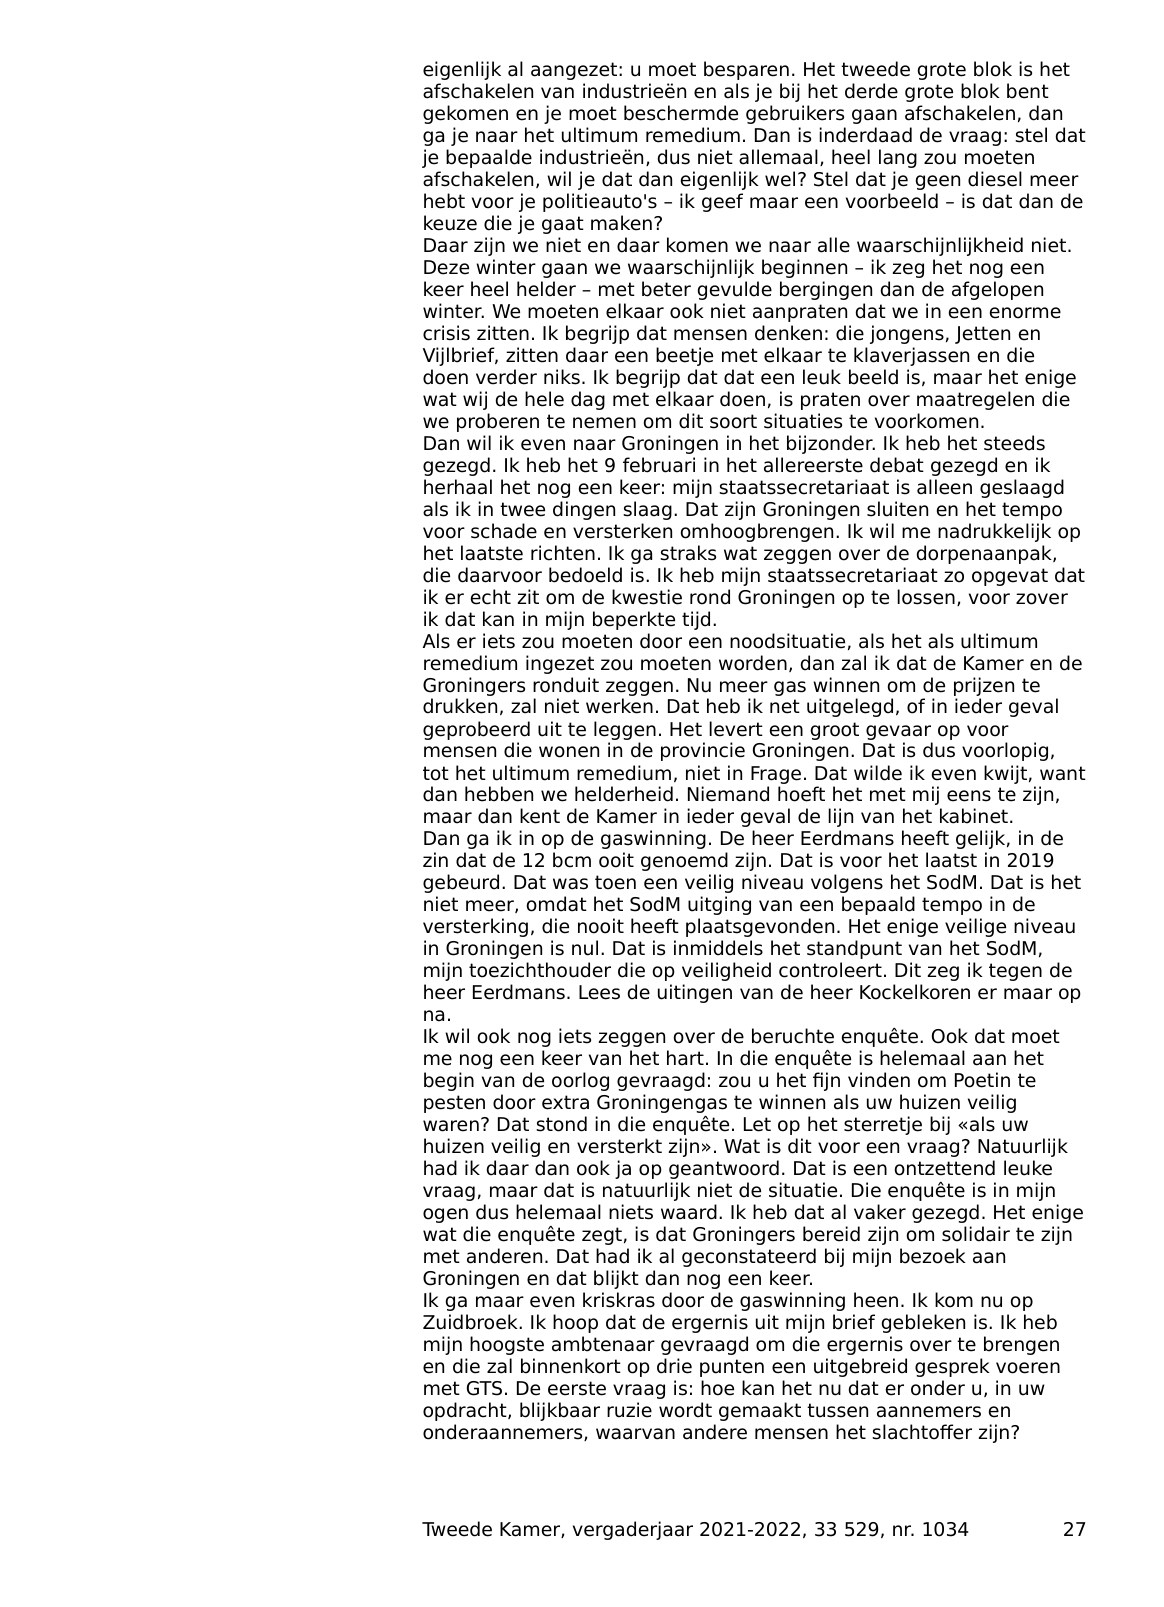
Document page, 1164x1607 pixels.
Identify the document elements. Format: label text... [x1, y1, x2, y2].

text Daar zijn we niet en daar komen we naar alle waarschijnlijkheid niet. Deze winter gaan we waarschijnlijk beginnen – ik zeg het nog een keer heel helder – met beter gevulde bergingen dan de afgelopen winter. We moeten elkaar ook niet aanpraten dat we in een enorme crisis zitten. Ik begrijp dat mensen denken: die jongens, Jetten en Vijlbrief, zitten daar een beetje met elkaar te klaverjassen en die doen verder niks. Ik begrijp dat dat een leuk beeld is, maar het enige wat wij de hele dag met elkaar doen, is praten over maatregelen die we proberen te nemen om dit soort situaties te voorkomen. [422, 235, 1087, 433]
text Ik ga maar even kriskras door de gaswinning heen. Ik kom nu op Zuidbroek. Ik hoop dat de ergernis uit mijn brief gebleken is. Ik heb mijn hoogste ambtenaar gevraagd om die ergernis over te brengen en die zal binnenkort op drie punten een uitgebreid gesprek voeren met GTS. De eerste vraag is: hoe kan het nu dat er onder u, in uw opdracht, blijkbaar ruzie wordt gemaakt tussen aannemers en onderaannemers, waarvan andere mensen het slachtoffer zijn? [422, 1290, 1087, 1444]
text eigenlijk al aangezet: u moet besparen. Het tweede grote blok is het afschakelen van industrieën en als je bij het derde grote blok bent gekomen en je moet beschermde gebruikers gaan afschakelen, dan ga je naar het ultimum remedium. Dan is inderdaad de vraag: stel dat je bepaalde industrieën, dus niet allemaal, heel lang zou moeten afschakelen, wil je dat dan eigenlijk wel? Stel dat je geen diesel meer hebt voor je politieauto's – ik geef maar een voorbeeld – is dat dan de keuze die je gaat maken? [422, 59, 1087, 235]
text Als er iets zou moeten door een noodsituatie, als het als ultimum remedium ingezet zou moeten worden, dan zal ik dat de Kamer en de Groningers ronduit zeggen. Nu meer gas winnen om de prijzen te drukken, zal niet werken. Dat heb ik net uitgelegd, of in ieder geval geprobeerd uit te leggen. Het levert een groot gevaar op voor mensen die wonen in de provincie Groningen. Dat is dus voorlopig, tot het ultimum remedium, niet in Frage. Dat wilde ik even kwijt, want dan hebben we helderheid. Niemand hoeft het met mij eens te zijn, maar dan kent de Kamer in ieder geval de lijn van het kabinet. [422, 631, 1087, 828]
text Ik wil ook nog iets zeggen over de beruchte enquête. Ook dat moet me nog een keer van het hart. In die enquête is helemaal aan het begin van de oorlog gevraagd: zou u het fijn vinden om Poetin te pesten door extra Groningengas te winnen als uw huizen veilig waren? Dat stond in die enquête. Let op het sterretje bij «als uw huizen veilig en versterkt zijn». Wat is dit voor een vraag? Natuurlijk had ik daar dan ook ja op geantwoord. Dat is een ontzettend leuke vraag, maar dat is natuurlijk niet de situatie. Die enquête is in mijn ogen dus helemaal niets waard. Ik heb dat al vaker gezegd. Het enige wat die enquête zegt, is dat Groningers bereid zijn om solidair te zijn met anderen. Dat had ik al geconstateerd bij mijn bezoek aan Groningen en dat blijkt dan nog een keer. [422, 1026, 1087, 1290]
text Dan ga ik in op de gaswinning. De heer Eerdmans heeft gelijk, in de zin dat de 12 bcm ooit genoemd zijn. Dat is voor het laatst in 2019 gebeurd. Dat was toen een veilig niveau volgens het SodM. Dat is het niet meer, omdat het SodM uitging van een bepaald tempo in de versterking, die nooit heeft plaatsgevonden. Het enige veilige niveau in Groningen is nul. Dat is inmiddels het standpunt van het SodM, mijn toezichthouder die op veiligheid controleert. Dit zeg ik tegen de heer Eerdmans. Lees de uitingen van de heer Kockelkoren er maar op na. [422, 828, 1087, 1026]
text Dan wil ik even naar Groningen in het bijzonder. Ik heb het steeds gezegd. Ik heb het 9 februari in het allereerste debat gezegd en ik herhaal het nog een keer: mijn staatssecretariaat is alleen geslaagd als ik in twee dingen slaag. Dat zijn Groningen sluiten en het tempo voor schade en versterken omhoogbrengen. Ik wil me nadrukkelijk op het laatste richten. Ik ga straks wat zeggen over de dorpenaanpak, die daarvoor bedoeld is. Ik heb mijn staatssecretariaat zo opgevat dat ik er echt zit om de kwestie rond Groningen op te lossen, voor zover ik dat kan in mijn beperkte tijd. [422, 433, 1087, 631]
